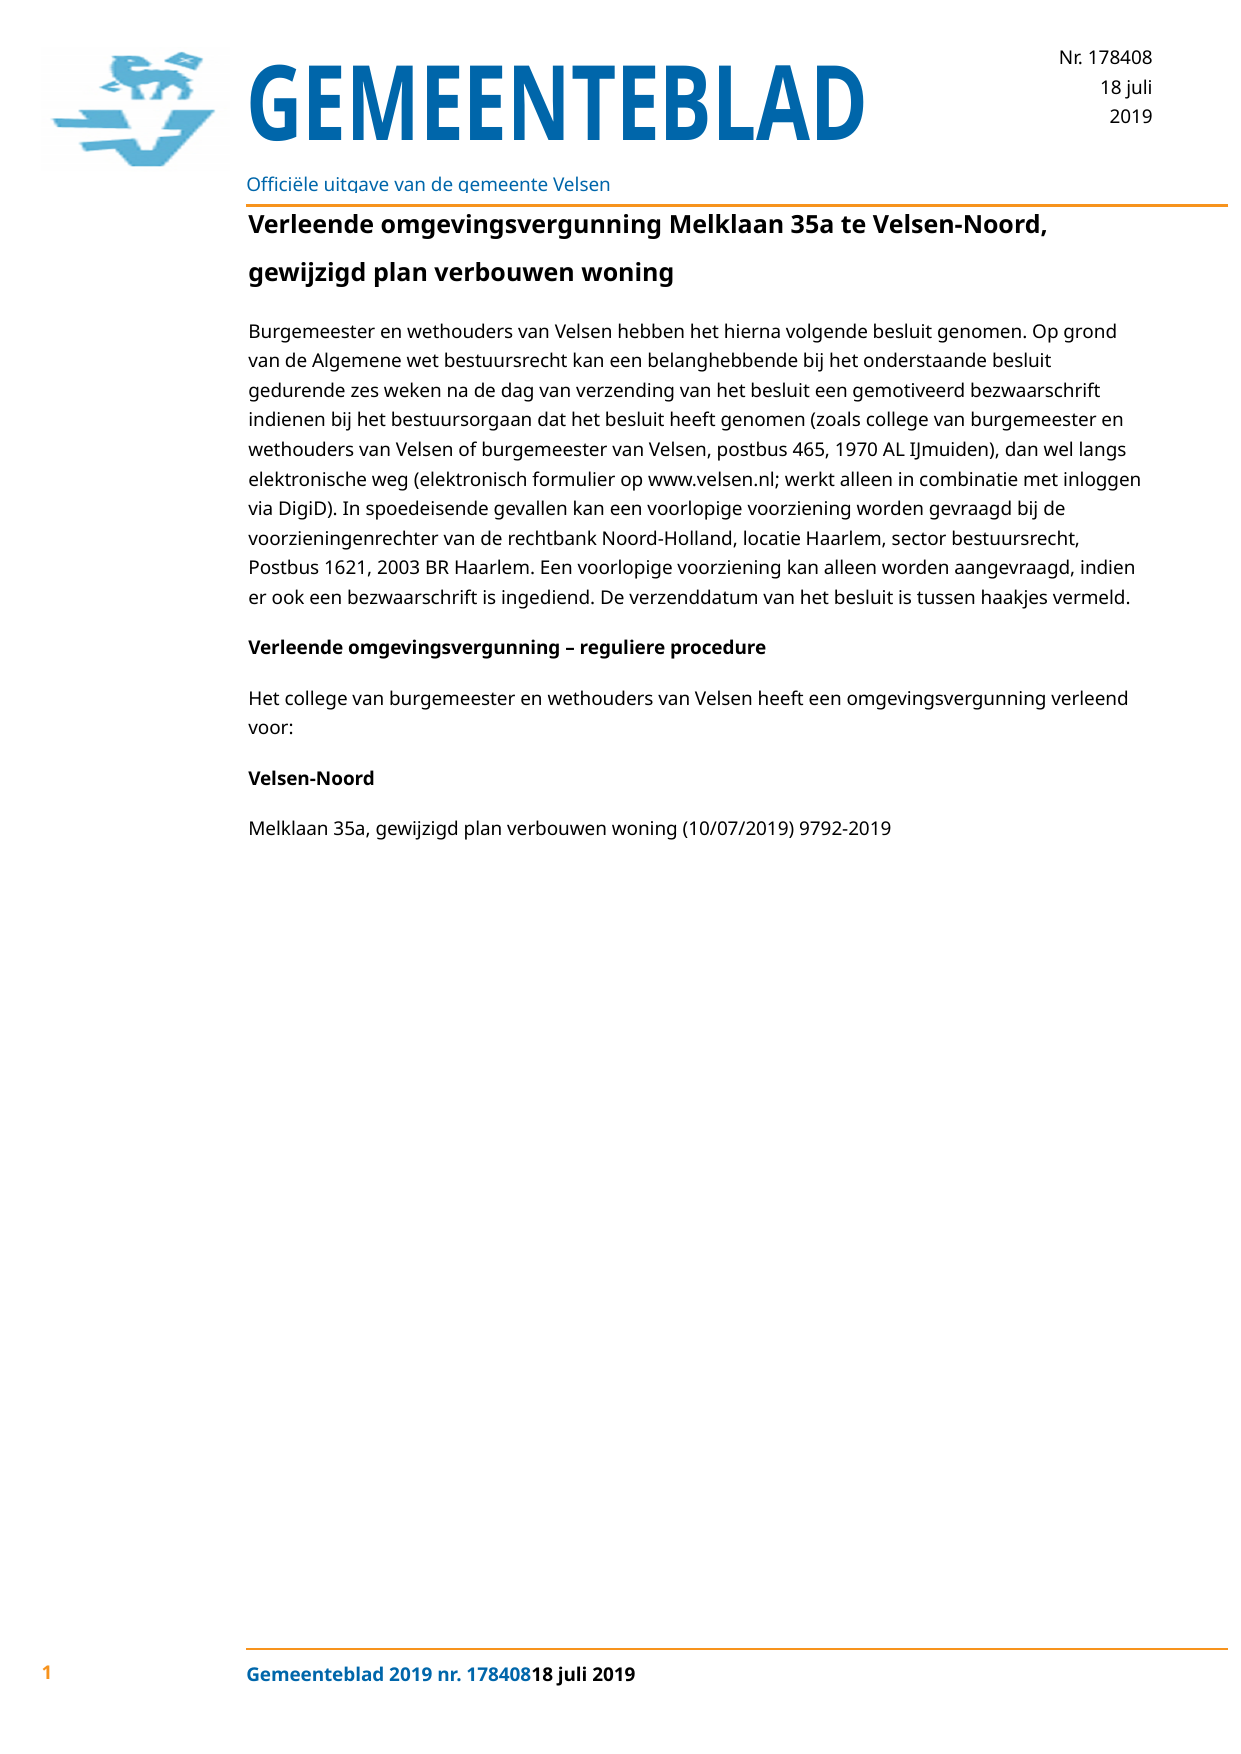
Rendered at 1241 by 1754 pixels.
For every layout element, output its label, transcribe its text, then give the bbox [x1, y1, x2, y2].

text Verleende omgevingsvergunning – reguliere procedure [248, 634, 1152, 660]
text Melklaan 35a, gewijzigd plan verbouwen woning (10/07/2019) 9792-2019 [248, 815, 1152, 841]
text Verleende omgevingsvergunning Melklaan 35a te Velsen-Noord, gewijzigd plan verbouwen woning [248, 207, 1152, 288]
text Burgemeester en wethouders van Velsen hebben het hierna volgende besluit genomen. Op grond van de Algemene wet bestuursrecht kan een belanghebbende bij het onderstaande besluit gedurende zes weken na de dag van verzending van het besluit een gemotiveerd bezwaarschrift indienen bij het bestuursorgaan dat het besluit heeft genomen (zoals college van burgemeester en wethouders van Velsen of burgemeester van Velsen, postbus 465, 1970 AL IJmuiden), dan wel langs elektronische weg (elektronisch formulier op www.velsen.nl; werkt alleen in combinatie met inloggen via DigiD). In spoedeisende gevallen kan een voorlopige voorziening worden gevraagd bij de voorzieningenrechter van de rechtbank Noord-Holland, locatie Haarlem, sector bestuursrecht, Postbus 1621, 2003 BR Haarlem. Een voorlopige voorziening kan alleen worden aangevraagd, indien er ook een bezwaarschrift is ingediend. De verzenddatum van het besluit is tussen haakjes vermeld. [248, 318, 1152, 610]
picture [41, 47, 231, 172]
text Velsen-Noord [248, 765, 1152, 791]
text Het college van burgemeester en wethouders van Velsen heeft een omgevingsvergunning verleend voor: [248, 685, 1152, 740]
